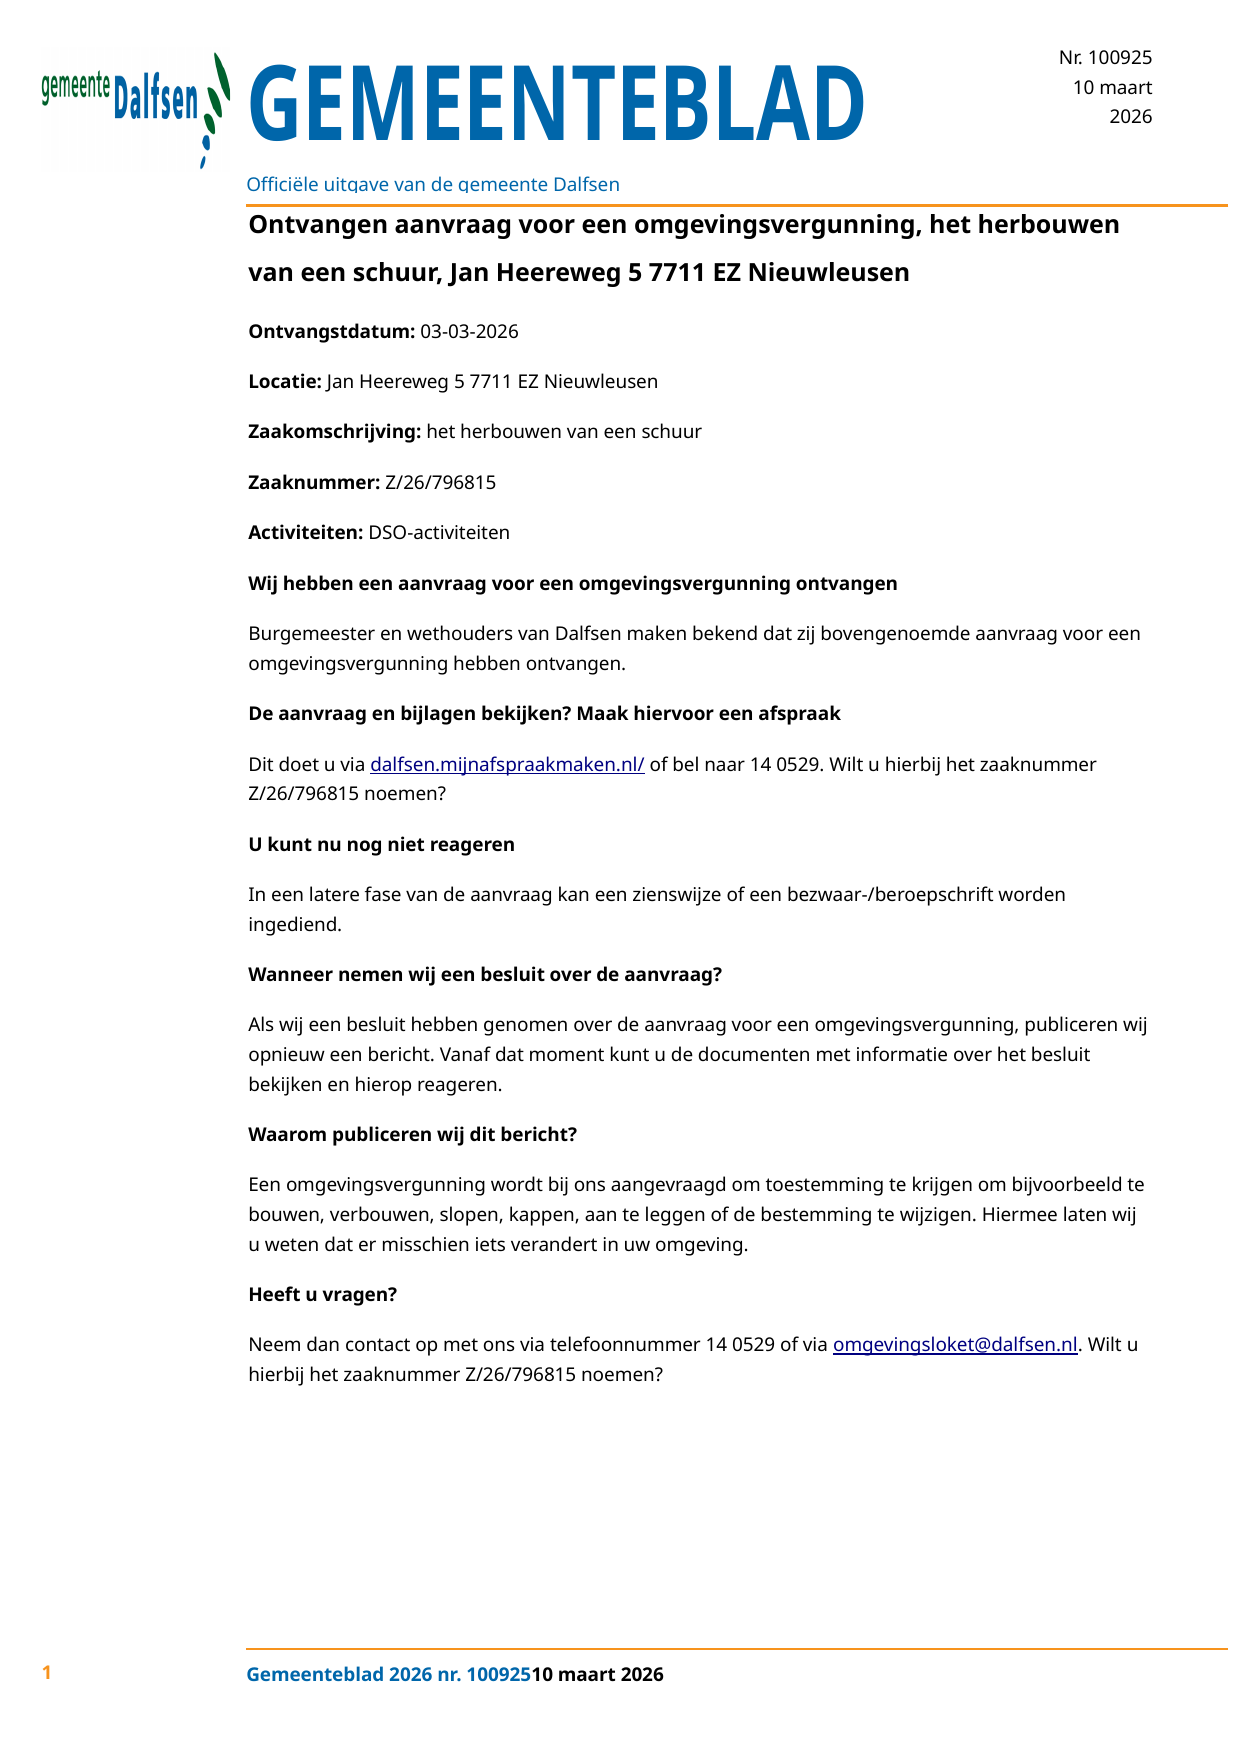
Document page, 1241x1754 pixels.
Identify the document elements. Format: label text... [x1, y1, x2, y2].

text U kunt nu nog niet reageren [248, 831, 1152, 857]
text Locatie: Jan Heereweg 5 7711 EZ Nieuwleusen [248, 368, 1152, 394]
text Waarom publiceren wij dit bericht? [248, 1121, 1152, 1147]
text De aanvraag en bijlagen bekijken? Maak hiervoor een afspraak [248, 700, 1152, 726]
text Als wij een besluit hebben genomen over de aanvraag voor een omgevingsvergunning, publiceren wij opnieuw een bericht. Vanaf dat moment kunt u de documenten met informatie over het besluit bekijken en hierop reageren. [248, 1012, 1152, 1097]
text Een omgevingsvergunning wordt bij ons aangevraagd om toestemming te krijgen om bijvoorbeeld te bouwen, verbouwen, slopen, kappen, aan te leggen of de bestemming te wijzigen. Hiermee laten wij u weten dat er misschien iets verandert in uw omgeving. [248, 1172, 1152, 1257]
text In een latere fase van de aanvraag kan een zienswijze of een bezwaar-/beroepschrift worden ingediend. [248, 881, 1152, 937]
picture [41, 47, 231, 172]
text Ontvangen aanvraag voor een omgevingsvergunning, het herbouwen van een schuur, Jan Heereweg 5 7711 EZ Nieuwleusen [248, 207, 1152, 288]
text Activiteiten: DSO-activiteiten [248, 519, 1152, 545]
text Dit doet u via dalfsen.mijnafspraakmaken.nl/ of bel naar 14 0529. Wilt u hierbij het zaaknummer Z/26/796815 noemen? [248, 751, 1152, 806]
text Ontvangstdatum: 03-03-2026 [248, 318, 1152, 344]
text Neem dan contact op met ons via telefoonnummer 14 0529 of via omgevingsloket@dalfsen.nl. Wilt u hierbij het zaaknummer Z/26/796815 noemen? [248, 1332, 1152, 1387]
text Zaakomschrijving: het herbouwen van een schuur [248, 419, 1152, 444]
text Wanneer nemen wij een besluit over de aanvraag? [248, 961, 1152, 987]
text Zaaknummer: Z/26/796815 [248, 469, 1152, 495]
text Heeft u vragen? [248, 1281, 1152, 1307]
text Burgemeester en wethouders van Dalfsen maken bekend dat zij bovengenoemde aanvraag voor een omgevingsvergunning hebben ontvangen. [248, 620, 1152, 676]
text Wij hebben een aanvraag voor een omgevingsvergunning ontvangen [248, 570, 1152, 596]
